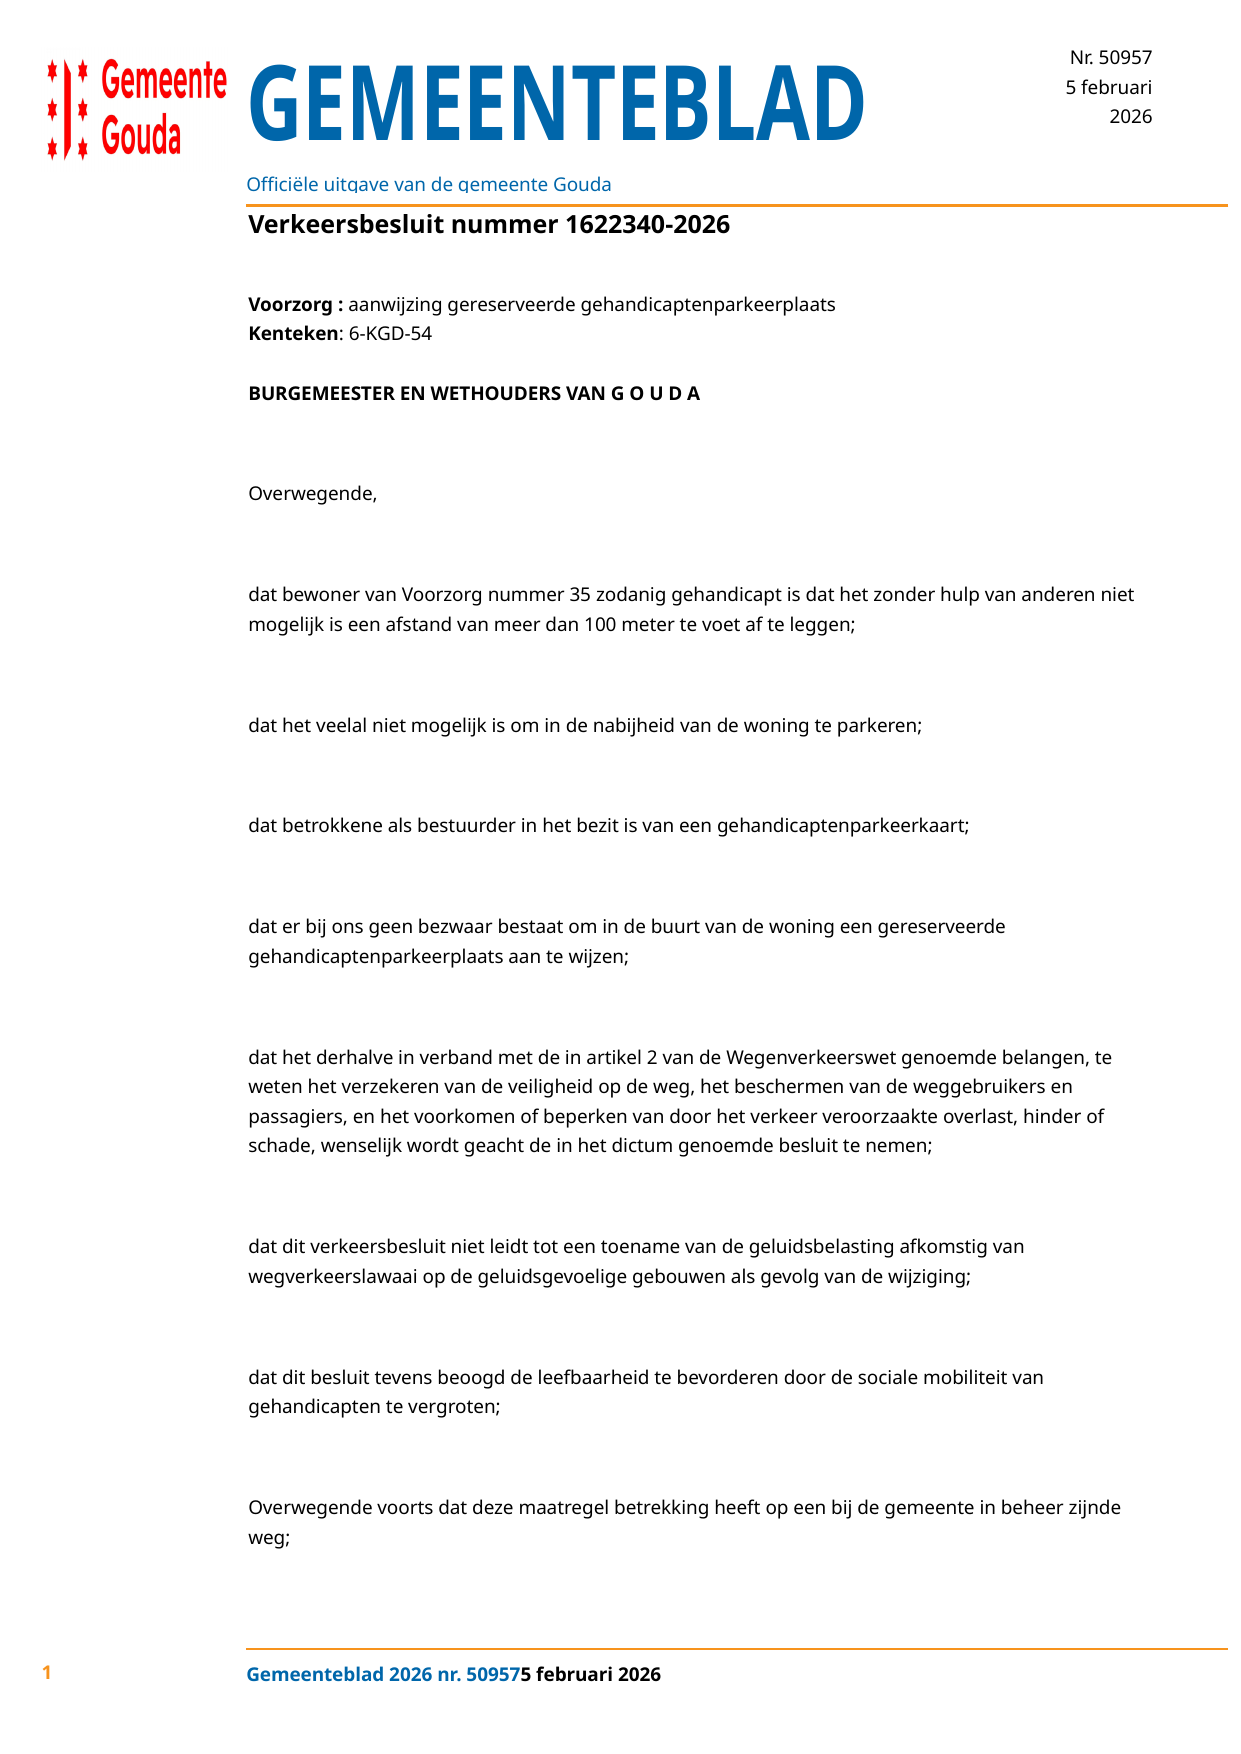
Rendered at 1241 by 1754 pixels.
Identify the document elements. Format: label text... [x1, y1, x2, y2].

text dat bewoner van Voorzorg nummer 35 zodanig gehandicapt is dat het zonder hulp van anderen niet mogelijk is een afstand van meer dan 100 meter te voet af te leggen; [248, 581, 1152, 637]
text dat dit besluit tevens beoogd de leefbaarheid te bevorderen door de sociale mobiliteit van gehandicapten te vergroten; [248, 1364, 1152, 1419]
text dat dit verkeersbesluit niet leidt tot een toename van de geluidsbelasting afkomstig van wegverkeerslawaai op de geluidsgevoelige gebouwen als gevolg van de wijziging; [248, 1233, 1152, 1289]
text dat betrokkene als bestuurder in het bezit is van een gehandicaptenparkeerkaart; [248, 813, 1152, 838]
text Overwegende, [248, 481, 1152, 506]
text Verkeersbesluit nummer 1622340-2026 [248, 207, 1152, 241]
text Kenteken: 6-KGD-54 [248, 321, 1152, 346]
text Overwegende voorts dat deze maatregel betrekking heeft op een bij de gemeente in beheer zijnde weg; [248, 1494, 1152, 1550]
picture [41, 47, 231, 172]
text dat het derhalve in verband met de in artikel 2 van de Wegenverkeerswet genoemde belangen, te weten het verzekeren van de veiligheid op de weg, het beschermen van de weggebruikers en passagiers, en het voorkomen of beperken van door het verkeer veroorzaakte overlast, hinder of schade, wenselijk wordt geacht de in het dictum genoemde besluit te nemen; [248, 1044, 1152, 1158]
text Voorzorg : aanwijzing gereserveerde gehandicaptenparkeerplaats [248, 291, 1152, 317]
text dat het veelal niet mogelijk is om in de nabijheid van de woning te parkeren; [248, 712, 1152, 738]
text BURGEMEESTER EN WETHOUDERS VAN G O U D A [248, 380, 1152, 406]
text dat er bij ons geen bezwaar bestaat om in de buurt van de woning een gereserveerde gehandicaptenparkeerplaats aan te wijzen; [248, 913, 1152, 969]
